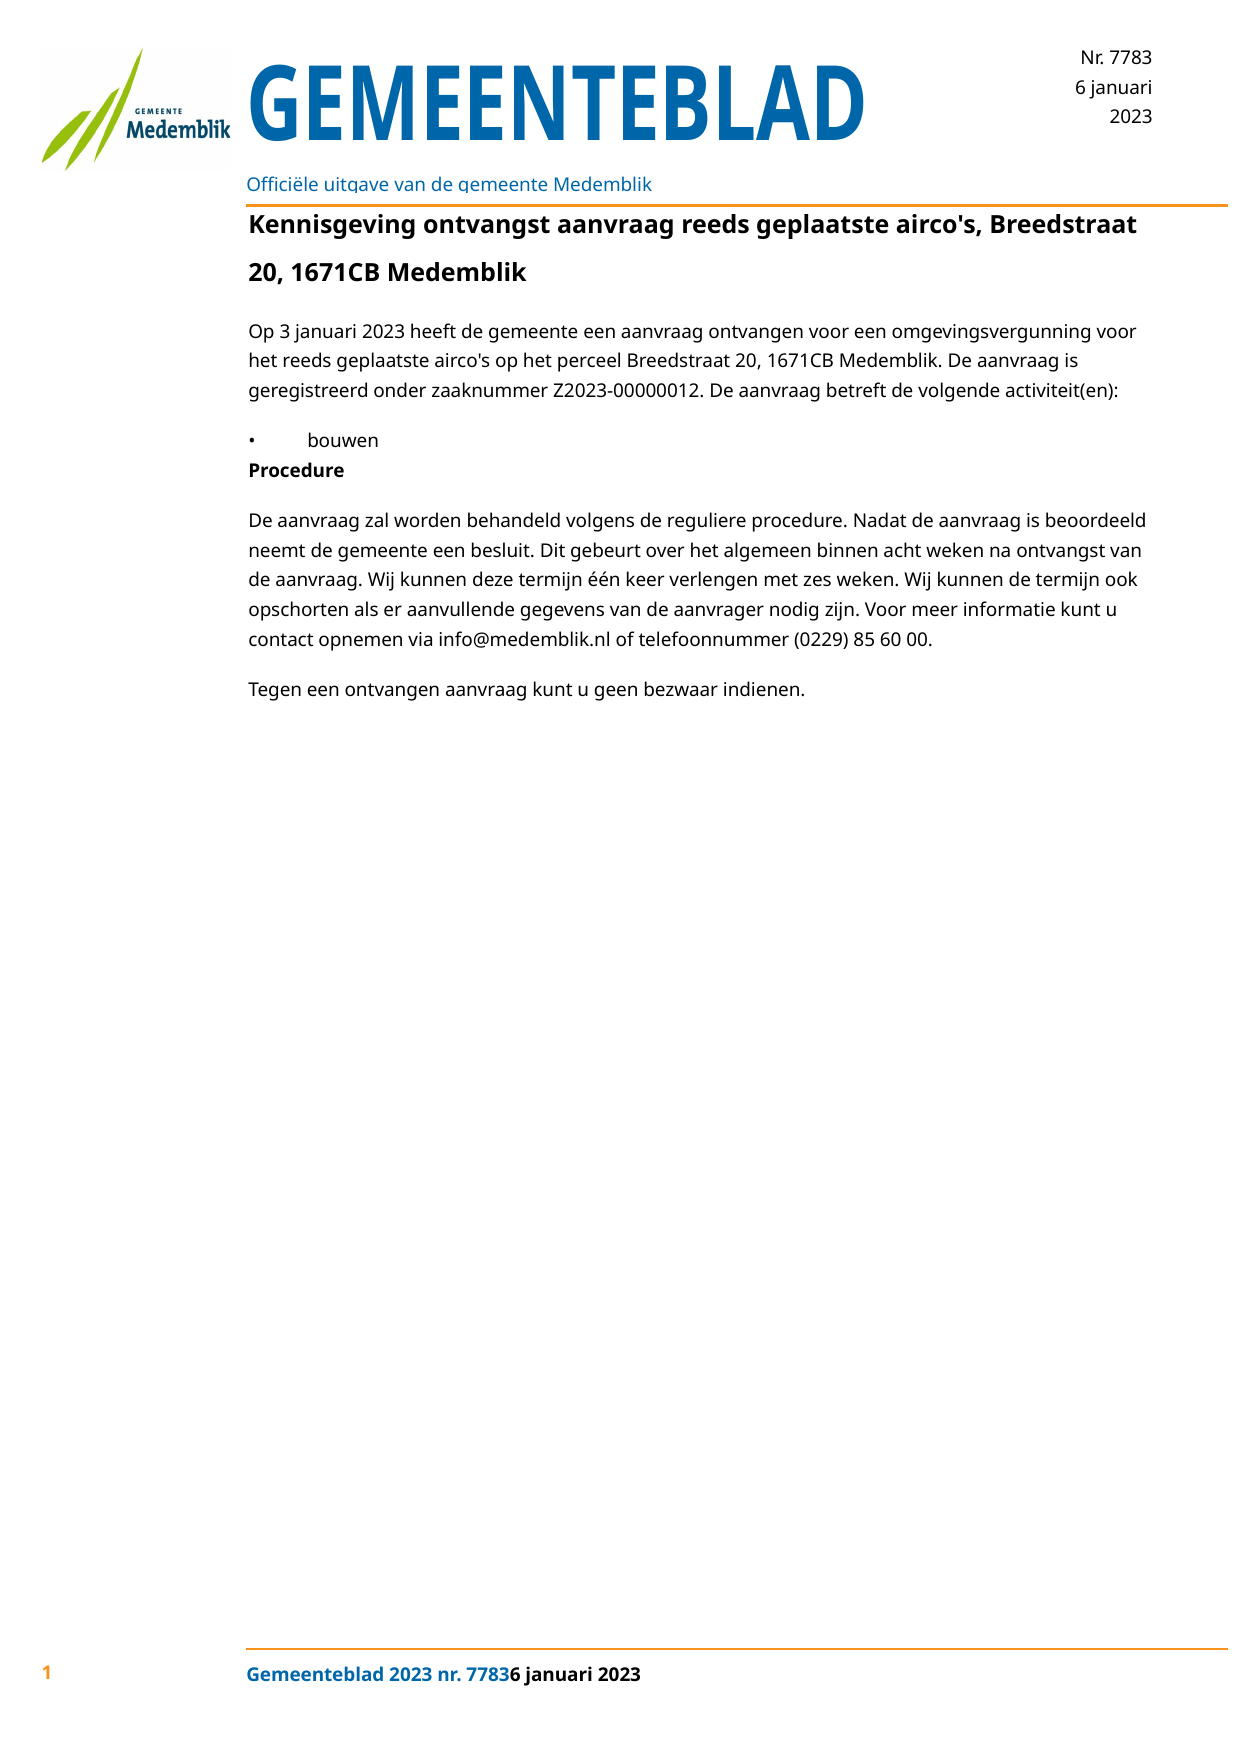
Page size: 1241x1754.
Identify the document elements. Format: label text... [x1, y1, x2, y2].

text Op 3 januari 2023 heeft de gemeente een aanvraag ontvangen voor een omgevingsvergunning voor het reeds geplaatste airco's op het perceel Breedstraat 20, 1671CB Medemblik. De aanvraag is geregistreerd onder zaaknummer Z2023-00000012. De aanvraag betreft de volgende activiteit(en): [248, 318, 1152, 403]
text Procedure [248, 457, 1152, 483]
text De aanvraag zal worden behandeld volgens de reguliere procedure. Nadat de aanvraag is beoordeeld neemt de gemeente een besluit. Dit gebeurt over het algemeen binnen acht weken na ontvangst van de aanvraag. Wij kunnen deze termijn één keer verlengen met zes weken. Wij kunnen de termijn ook opschorten als er aanvullende gegevens van de aanvrager nodig zijn. Voor meer informatie kunt u contact opnemen via info@medemblik.nl of telefoonnummer (0229) 85 60 00. [248, 507, 1152, 652]
text Kennisgeving ontvangst aanvraag reeds geplaatste airco's, Breedstraat 20, 1671CB Medemblik [248, 207, 1152, 288]
text Tegen een ontvangen aanvraag kunt u geen bezwaar indienen. [248, 676, 1152, 702]
picture [41, 47, 231, 172]
list bouwen [248, 427, 1152, 453]
